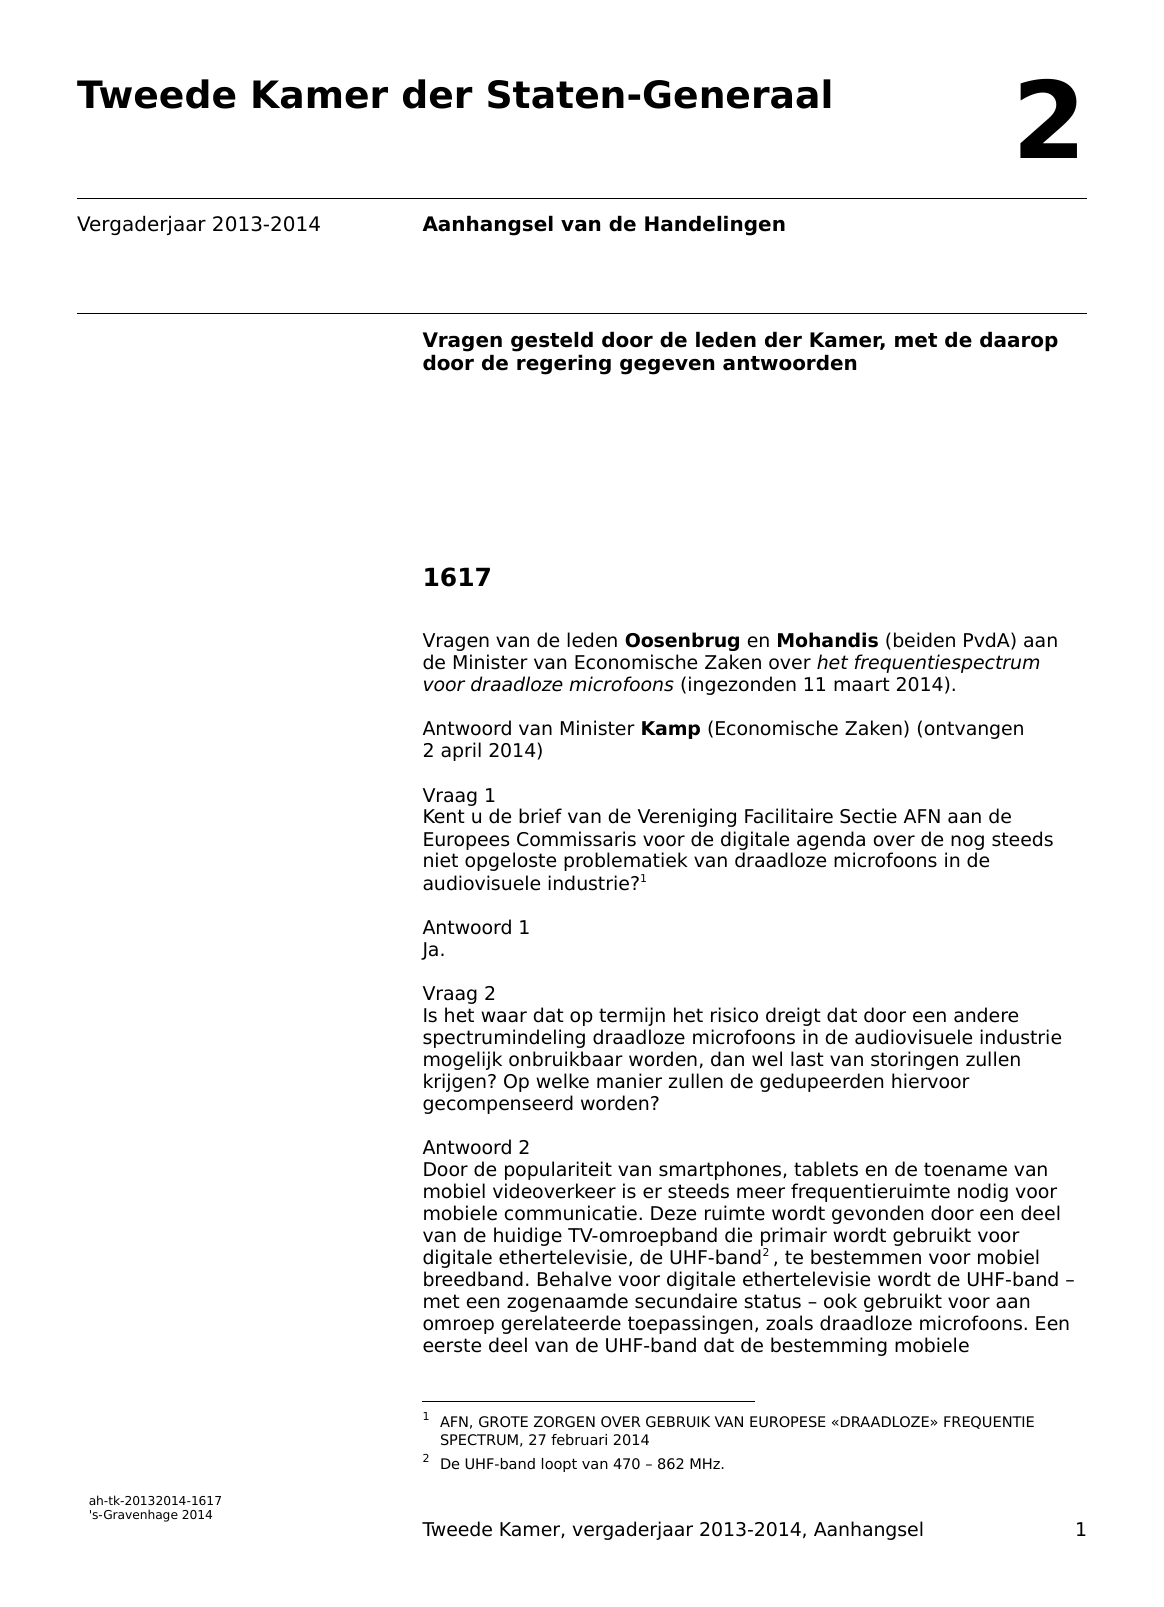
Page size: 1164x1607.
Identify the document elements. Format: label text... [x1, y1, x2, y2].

table_header Tweede Kamer der Staten-Generaal [77, 59, 886, 198]
text Door de populariteit van smartphones, tablets en de toename van mobiel videoverkeer is er steeds meer frequentieruimte nodig voor mobiele communicatie. Deze ruimte wordt gevonden door een deel van de huidige TV-omroepband die primair wordt gebruikt voor digitale ethertelevisie, de UHF-band, te bestemmen voor mobiel breedband. Behalve voor digitale ethertelevisie wordt de UHF-band – met een zogenaamde secundaire status – ook gebruikt voor aan omroep gerelateerde toepassingen, zoals draadloze microfoons. Een eerste deel van de UHF-band dat de bestemming mobiele [422, 1159, 1087, 1357]
text Is het waar dat op termijn het risico dreigt dat door een andere spectrumindeling draadloze microfoons in de audiovisuele industrie mogelijk onbruikbaar worden, dan wel last van storingen zullen krijgen? Op welke manier zullen de gedupeerden hiervoor gecompenseerd worden? [422, 1005, 1087, 1114]
text 1617 [422, 563, 1087, 592]
table_cell Vergaderjaar 2013-2014 [77, 199, 422, 313]
text De UHF-band loopt van 470 – 862 MHz. [422, 1452, 1087, 1474]
table_cell Vragen gesteld door de leden der Kamer, met de daarop door de regering gegeven antwoorden [422, 314, 1087, 375]
text Ja. [422, 938, 1087, 961]
text Antwoord 1 [422, 917, 1087, 938]
text Vraag 2 [422, 983, 1087, 1005]
text AFN, GROTE ZORGEN OVER GEBRUIK VAN EUROPESE «DRAADLOZE» FREQUENTIE SPECTRUM, 27 februari 2014 [422, 1410, 1087, 1449]
text ah-tk-20132014-1617 [88, 1494, 323, 1508]
text Antwoord 2 [422, 1137, 1087, 1159]
text Vragen van de leden Oosenbrug en Mohandis (beiden PvdA) aan de Minister van Economische Zaken over het frequentiespectrum voor draadloze microfoons (ingezonden 11 maart 2014). [422, 630, 1087, 696]
table_header 2 [886, 59, 1087, 198]
text Vraag 1 [422, 784, 1087, 806]
text 's-Gravenhage 2014 [88, 1508, 323, 1522]
text Antwoord van Minister Kamp (Economische Zaken) (ontvangen 2 april 2014) [422, 718, 1087, 762]
table_cell [77, 314, 422, 375]
text Kent u de brief van de Vereniging Facilitaire Sectie AFN aan de Europees Commissaris voor de digitale agenda over de nog steeds niet opgeloste problematiek van draadloze microfoons in de audiovisuele industrie? [422, 806, 1087, 894]
table_cell Aanhangsel van de Handelingen [422, 199, 1087, 313]
